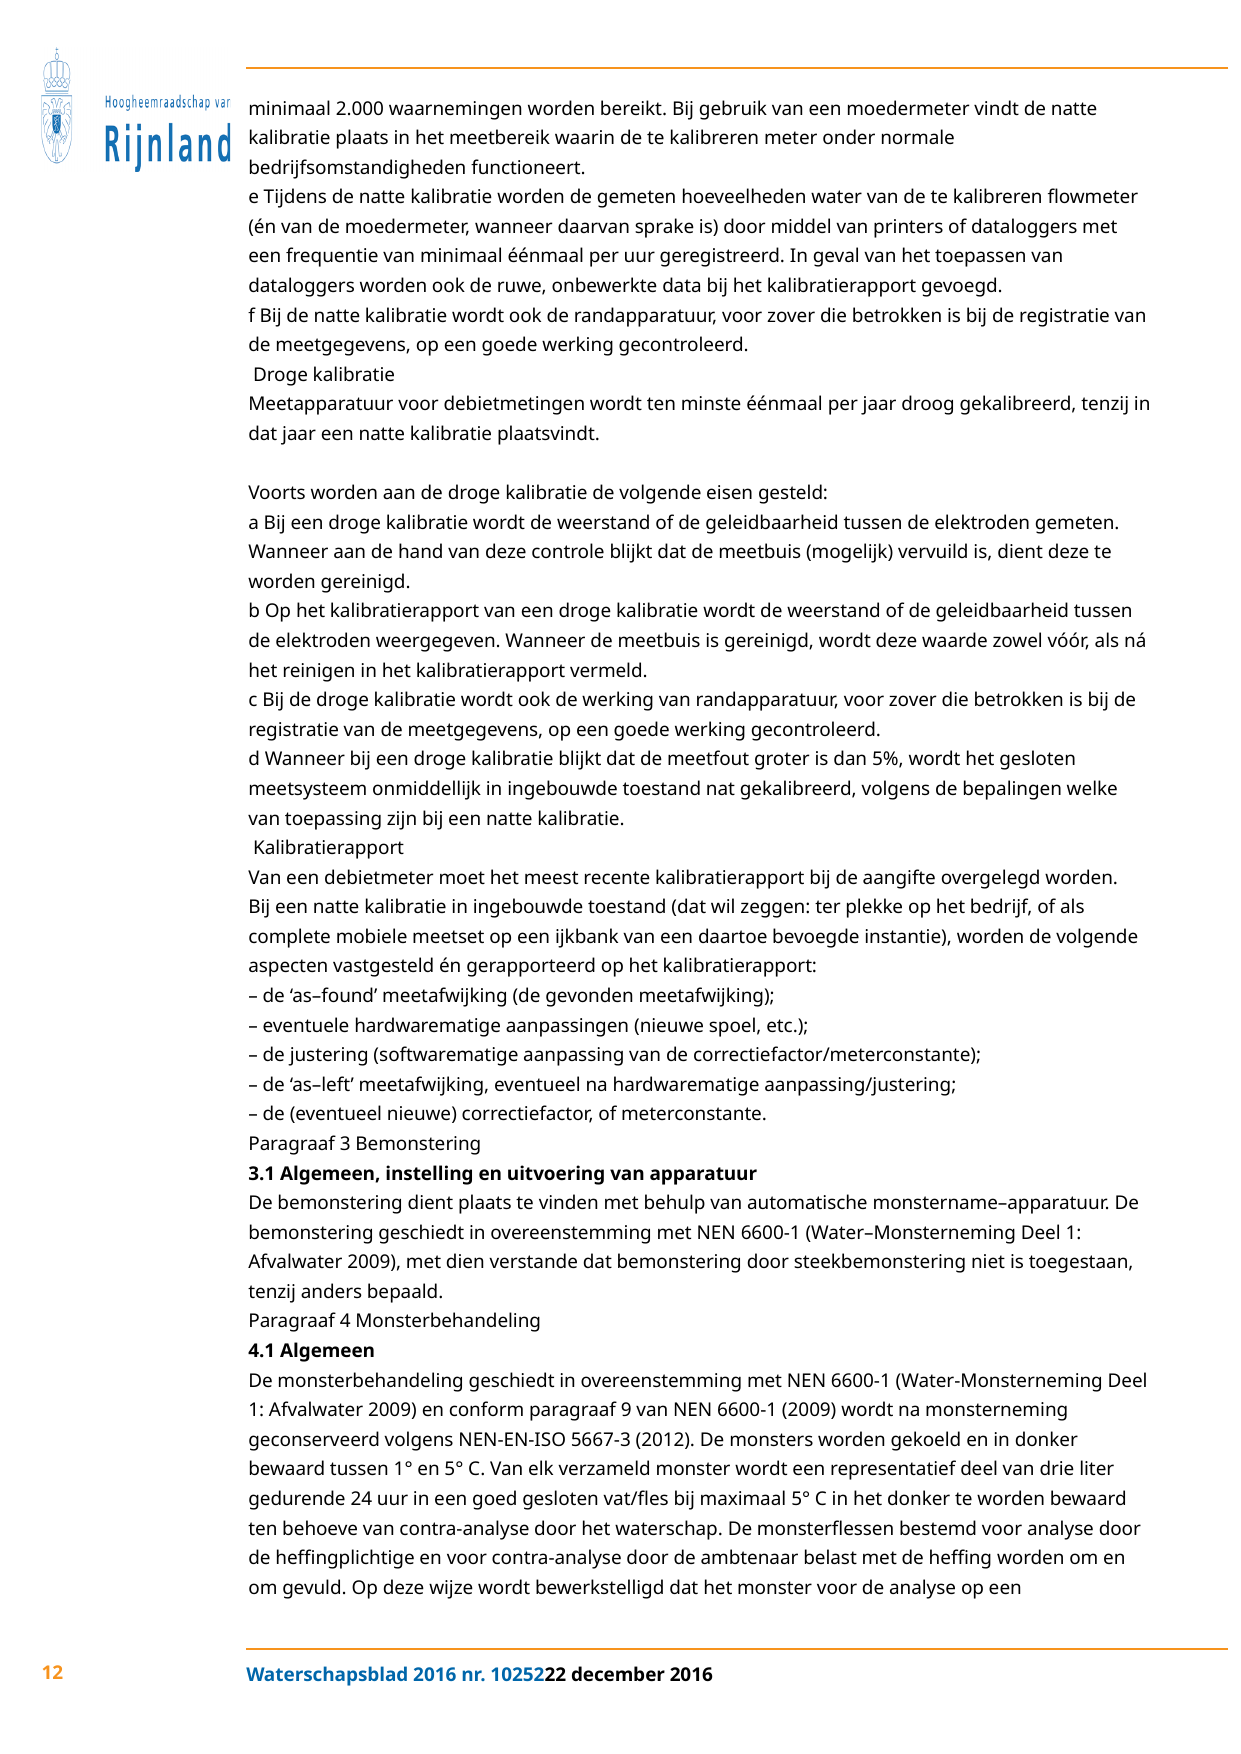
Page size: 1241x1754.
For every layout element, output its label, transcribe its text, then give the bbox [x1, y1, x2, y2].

text b Op het kalibratierapport van een droge kalibratie wordt de weerstand of de geleidbaarheid tussen de elektroden weergegeven. Wanneer de meetbuis is gereinigd, wordt deze waarde zowel vóór, als ná het reinigen in het kalibratierapport vermeld. [248, 598, 1152, 683]
text – de justering (softwarematige aanpassing van de correctiefactor/meterconstante); [248, 1041, 1152, 1067]
text – eventuele hardwarematige aanpassingen (nieuwe spoel, etc.); [248, 1012, 1152, 1038]
text 4.1 Algemeen [248, 1337, 1152, 1363]
text Paragraaf 4 Monsterbehandeling [248, 1308, 1152, 1333]
text Paragraaf 3 Bemonstering [248, 1130, 1152, 1156]
text f Bij de natte kalibratie wordt ook de randapparatuur, voor zover die betrokken is bij de registratie van de meetgegevens, op een goede werking gecontroleerd. [248, 302, 1152, 357]
text Kalibratierapport [248, 834, 1152, 860]
text Droge kalibratie [248, 361, 1152, 387]
text Meetapparatuur voor debietmetingen wordt ten minste éénmaal per jaar droog gekalibreerd, tenzij in dat jaar een natte kalibratie plaatsvindt. [248, 391, 1152, 446]
text minimaal 2.000 waarnemingen worden bereikt. Bij gebruik van een moedermeter vindt de natte kalibratie plaats in het meetbereik waarin de te kalibreren meter onder normale bedrijfsomstandigheden functioneert. [248, 95, 1152, 180]
text a Bij een droge kalibratie wordt de weerstand of de geleidbaarheid tussen de elektroden gemeten. Wanneer aan de hand van deze controle blijkt dat de meetbuis (mogelijk) vervuild is, dient deze te worden gereinigd. [248, 509, 1152, 594]
text – de ‘as–left’ meetafwijking, eventueel na hardwarematige aanpassing/justering; [248, 1071, 1152, 1097]
text Van een debietmeter moet het meest recente kalibratierapport bij de aangifte overgelegd worden. [248, 864, 1152, 890]
text De bemonstering dient plaats te vinden met behulp van automatische monstername–apparatuur. De bemonstering geschiedt in overeenstemming met NEN 6600-1 (Water–Monsterneming Deel 1: Afvalwater 2009), met dien verstande dat bemonstering door steekbemonstering niet is toegestaan, tenzij anders bepaald. [248, 1189, 1152, 1304]
text – de ‘as–found’ meetafwijking (de gevonden meetafwijking); [248, 982, 1152, 1008]
text – de (eventueel nieuwe) correctiefactor, of meterconstante. [248, 1101, 1152, 1126]
picture [41, 47, 231, 172]
text e Tijdens de natte kalibratie worden de gemeten hoeveelheden water van de te kalibreren flowmeter (én van de moedermeter, wanneer daarvan sprake is) door middel van printers of dataloggers met een frequentie van minimaal éénmaal per uur geregistreerd. In geval van het toepassen van dataloggers worden ook de ruwe, onbewerkte data bij het kalibratierapport gevoegd. [248, 183, 1152, 298]
text Bij een natte kalibratie in ingebouwde toestand (dat wil zeggen: ter plekke op het bedrijf, of als complete mobiele meetset op een ijkbank van een daartoe bevoegde instantie), worden de volgende aspecten vastgesteld én gerapporteerd op het kalibratierapport: [248, 893, 1152, 978]
text 3.1 Algemeen, instelling en uitvoering van apparatuur [248, 1160, 1152, 1186]
text Voorts worden aan de droge kalibratie de volgende eisen gesteld: [248, 479, 1152, 505]
text c Bij de droge kalibratie wordt ook de werking van randapparatuur, voor zover die betrokken is bij de registratie van de meetgegevens, op een goede werking gecontroleerd. [248, 686, 1152, 742]
text d Wanneer bij een droge kalibratie blijkt dat de meetfout groter is dan 5%, wordt het gesloten meetsysteem onmiddellijk in ingebouwde toestand nat gekalibreerd, volgens de bepalingen welke van toepassing zijn bij een natte kalibratie. [248, 746, 1152, 831]
text De monsterbehandeling geschiedt in overeenstemming met NEN 6600-1 (Water-Monsterneming Deel 1: Afvalwater 2009) en conform paragraaf 9 van NEN 6600-1 (2009) wordt na monsterneming geconserveerd volgens NEN-EN-ISO 5667-3 (2012). De monsters worden gekoeld en in donker bewaard tussen 1° en 5° C. Van elk verzameld monster wordt een representatief deel van drie liter gedurende 24 uur in een goed gesloten vat/fles bij maximaal 5° C in het donker te worden bewaard ten behoeve van contra-analyse door het waterschap. De monsterflessen bestemd voor analyse door de heffingplichtige en voor contra-analyse door de ambtenaar belast met de heffing worden om en om gevuld. Op deze wijze wordt bewerkstelligd dat het monster voor de analyse op een [248, 1367, 1152, 1600]
